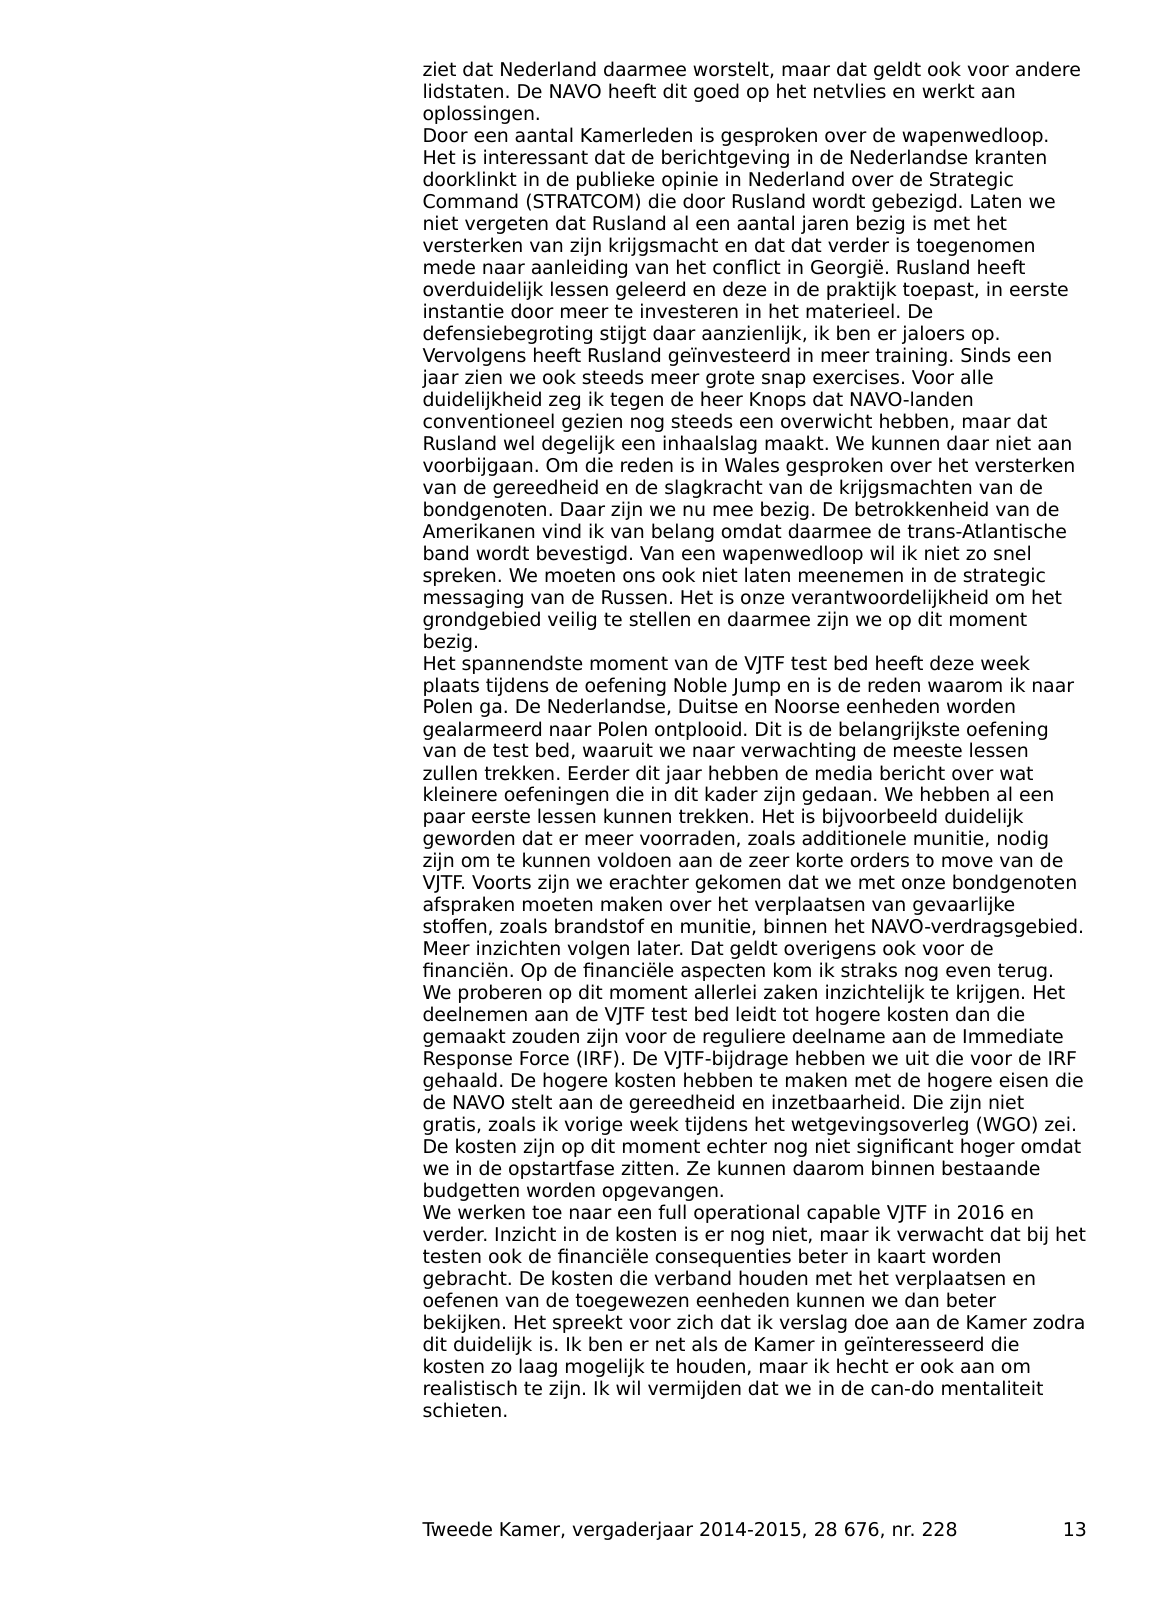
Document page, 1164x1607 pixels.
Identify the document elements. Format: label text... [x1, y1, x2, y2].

text We werken toe naar een full operational capable VJTF in 2016 en verder. Inzicht in de kosten is er nog niet, maar ik verwacht dat bij het testen ook de financiële consequenties beter in kaart worden gebracht. De kosten die verband houden met het verplaatsen en oefenen van de toegewezen eenheden kunnen we dan beter bekijken. Het spreekt voor zich dat ik verslag doe aan de Kamer zodra dit duidelijk is. Ik ben er net als de Kamer in geïnteresseerd die kosten zo laag mogelijk te houden, maar ik hecht er ook aan om realistisch te zijn. Ik wil vermijden dat we in de can-do mentaliteit schieten. [422, 1202, 1087, 1422]
text Door een aantal Kamerleden is gesproken over de wapenwedloop. Het is interessant dat de berichtgeving in de Nederlandse kranten doorklinkt in de publieke opinie in Nederland over de Strategic Command (STRATCOM) die door Rusland wordt gebezigd. Laten we niet vergeten dat Rusland al een aantal jaren bezig is met het versterken van zijn krijgsmacht en dat dat verder is toegenomen mede naar aanleiding van het conflict in Georgië. Rusland heeft overduidelijk lessen geleerd en deze in de praktijk toepast, in eerste instantie door meer te investeren in het materieel. De defensiebegroting stijgt daar aanzienlijk, ik ben er jaloers op. Vervolgens heeft Rusland geïnvesteerd in meer training. Sinds een jaar zien we ook steeds meer grote snap exercises. Voor alle duidelijkheid zeg ik tegen de heer Knops dat NAVO-landen conventioneel gezien nog steeds een overwicht hebben, maar dat Rusland wel degelijk een inhaalslag maakt. We kunnen daar niet aan voorbijgaan. Om die reden is in Wales gesproken over het versterken van de gereedheid en de slagkracht van de krijgsmachten van de bondgenoten. Daar zijn we nu mee bezig. De betrokkenheid van de Amerikanen vind ik van belang omdat daarmee de trans-Atlantische band wordt bevestigd. Van een wapenwedloop wil ik niet zo snel spreken. We moeten ons ook niet laten meenemen in de strategic messaging van de Russen. Het is onze verantwoordelijkheid om het grondgebied veilig te stellen en daarmee zijn we op dit moment bezig. [422, 125, 1087, 652]
text Het spannendste moment van de VJTF test bed heeft deze week plaats tijdens de oefening Noble Jump en is de reden waarom ik naar Polen ga. De Nederlandse, Duitse en Noorse eenheden worden gealarmeerd naar Polen ontplooid. Dit is de belangrijkste oefening van de test bed, waaruit we naar verwachting de meeste lessen zullen trekken. Eerder dit jaar hebben de media bericht over wat kleinere oefeningen die in dit kader zijn gedaan. We hebben al een paar eerste lessen kunnen trekken. Het is bijvoorbeeld duidelijk geworden dat er meer voorraden, zoals additionele munitie, nodig zijn om te kunnen voldoen aan de zeer korte orders to move van de VJTF. Voorts zijn we erachter gekomen dat we met onze bondgenoten afspraken moeten maken over het verplaatsen van gevaarlijke stoffen, zoals brandstof en munitie, binnen het NAVO-verdragsgebied. Meer inzichten volgen later. Dat geldt overigens ook voor de financiën. Op de financiële aspecten kom ik straks nog even terug. We proberen op dit moment allerlei zaken inzichtelijk te krijgen. Het deelnemen aan de VJTF test bed leidt tot hogere kosten dan die gemaakt zouden zijn voor de reguliere deelname aan de Immediate Response Force (IRF). De VJTF-bijdrage hebben we uit die voor de IRF gehaald. De hogere kosten hebben te maken met de hogere eisen die de NAVO stelt aan de gereedheid en inzetbaarheid. Die zijn niet gratis, zoals ik vorige week tijdens het wetgevingsoverleg (WGO) zei. De kosten zijn op dit moment echter nog niet significant hoger omdat we in de opstartfase zitten. Ze kunnen daarom binnen bestaande budgetten worden opgevangen. [422, 652, 1087, 1202]
text ziet dat Nederland daarmee worstelt, maar dat geldt ook voor andere lidstaten. De NAVO heeft dit goed op het netvlies en werkt aan oplossingen. [422, 59, 1087, 125]
